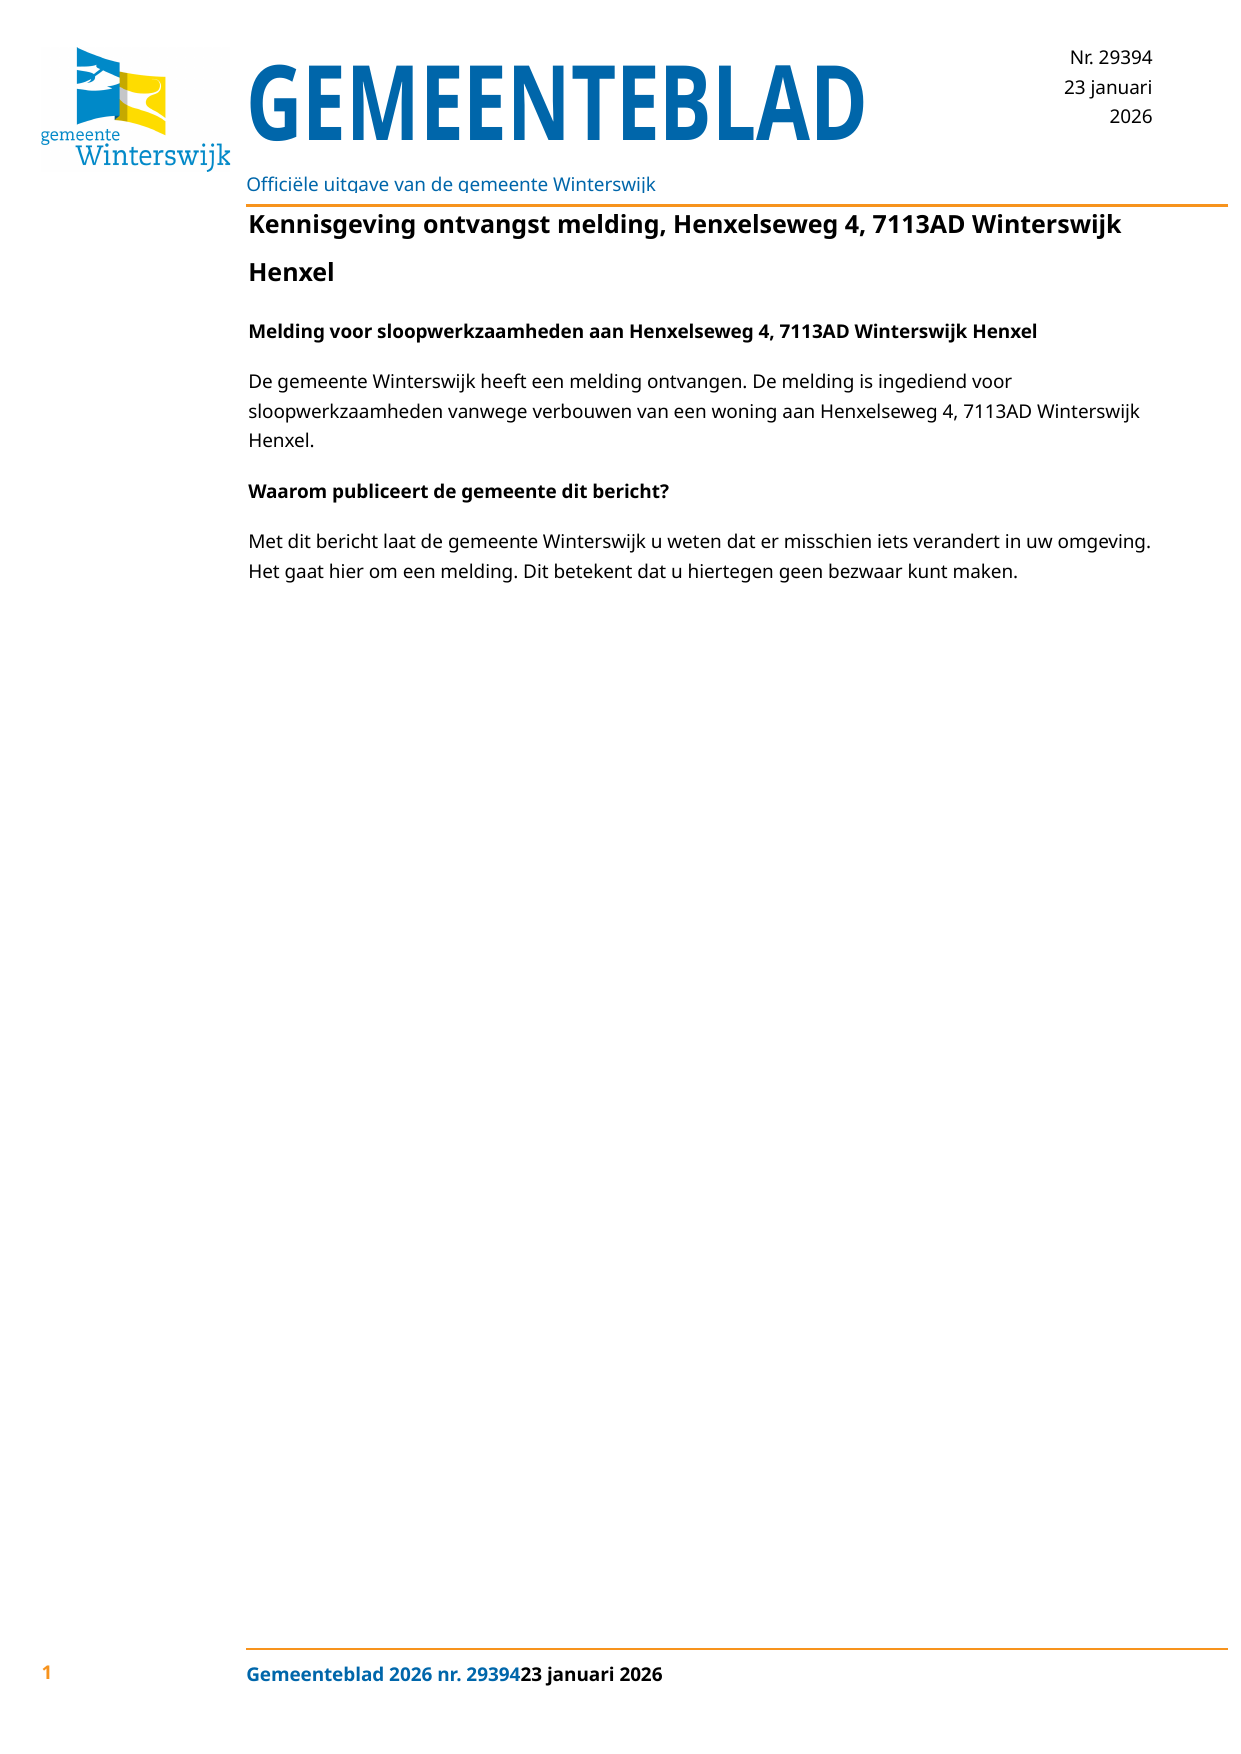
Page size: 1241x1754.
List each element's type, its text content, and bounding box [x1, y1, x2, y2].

picture [41, 47, 231, 172]
text De gemeente Winterswijk heeft een melding ontvangen. De melding is ingediend voor sloopwerkzaamheden vanwege verbouwen van een woning aan Henxelseweg 4, 7113AD Winterswijk Henxel. [248, 368, 1152, 453]
text Melding voor sloopwerkzaamheden aan Henxelseweg 4, 7113AD Winterswijk Henxel [248, 318, 1152, 344]
text Met dit bericht laat de gemeente Winterswijk u weten dat er misschien iets verandert in uw omgeving. Het gaat hier om een melding. Dit betekent dat u hiertegen geen bezwaar kunt maken. [248, 528, 1152, 584]
text Waarom publiceert de gemeente dit bericht? [248, 478, 1152, 504]
picture [225, 153, 231, 162]
text Kennisgeving ontvangst melding, Henxelseweg 4, 7113AD Winterswijk Henxel [248, 207, 1152, 288]
